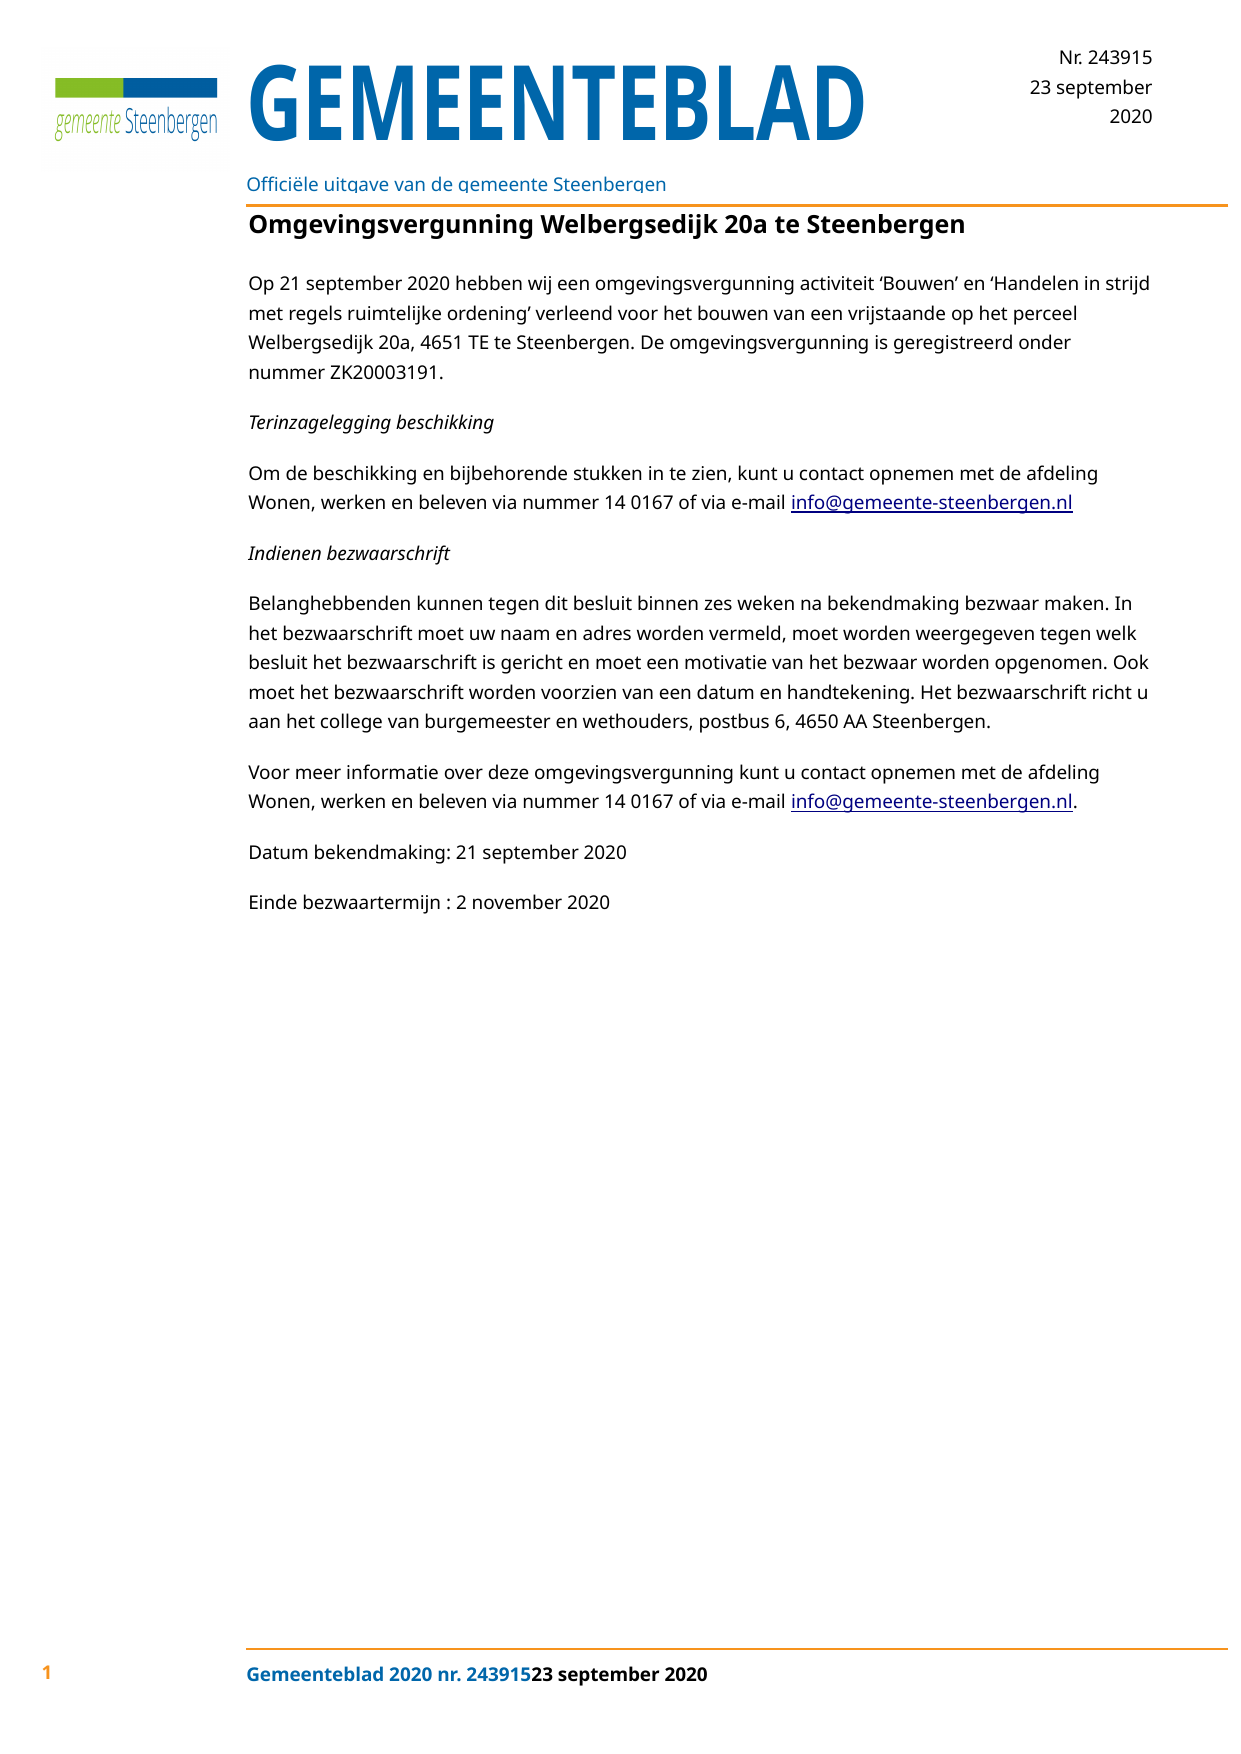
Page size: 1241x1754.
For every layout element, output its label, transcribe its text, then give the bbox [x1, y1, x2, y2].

text Omgevingsvergunning Welbergsedijk 20a te Steenbergen [248, 207, 1152, 241]
text Einde bezwaartermijn : 2 november 2020 [248, 889, 1152, 915]
text Datum bekendmaking: 21 september 2020 [248, 839, 1152, 865]
text Voor meer informatie over deze omgevingsvergunning kunt u contact opnemen met de afdeling Wonen, werken en beleven via nummer 14 0167 of via e-mail info@gemeente-steenbergen.nl. [248, 759, 1152, 814]
text Indienen bezwaarschrift [248, 540, 1152, 566]
text Om de beschikking en bijbehorende stukken in te zien, kunt u contact opnemen met de afdeling Wonen, werken en beleven via nummer 14 0167 of via e-mail info@gemeente-steenbergen.nl [248, 460, 1152, 515]
text Op 21 september 2020 hebben wij een omgevingsvergunning activiteit ‘Bouwen’ en ‘Handelen in strijd met regels ruimtelijke ordening’ verleend voor het bouwen van een vrijstaande op het perceel Welbergsedijk 20a, 4651 TE te Steenbergen. De omgevingsvergunning is geregistreerd onder nummer ZK20003191. [248, 270, 1152, 385]
text Terinzagelegging beschikking [248, 409, 1152, 435]
text Belanghebbenden kunnen tegen dit besluit binnen zes weken na bekendmaking bezwaar maken. In het bezwaarschrift moet uw naam en adres worden vermeld, moet worden weergegeven tegen welk besluit het bezwaarschrift is gericht en moet een motivatie van het bezwaar worden opgenomen. Ook moet het bezwaarschrift worden voorzien van een datum en handtekening. Het bezwaarschrift richt u aan het college van burgemeester en wethouders, postbus 6, 4650 AA Steenbergen. [248, 590, 1152, 734]
picture [41, 47, 231, 172]
